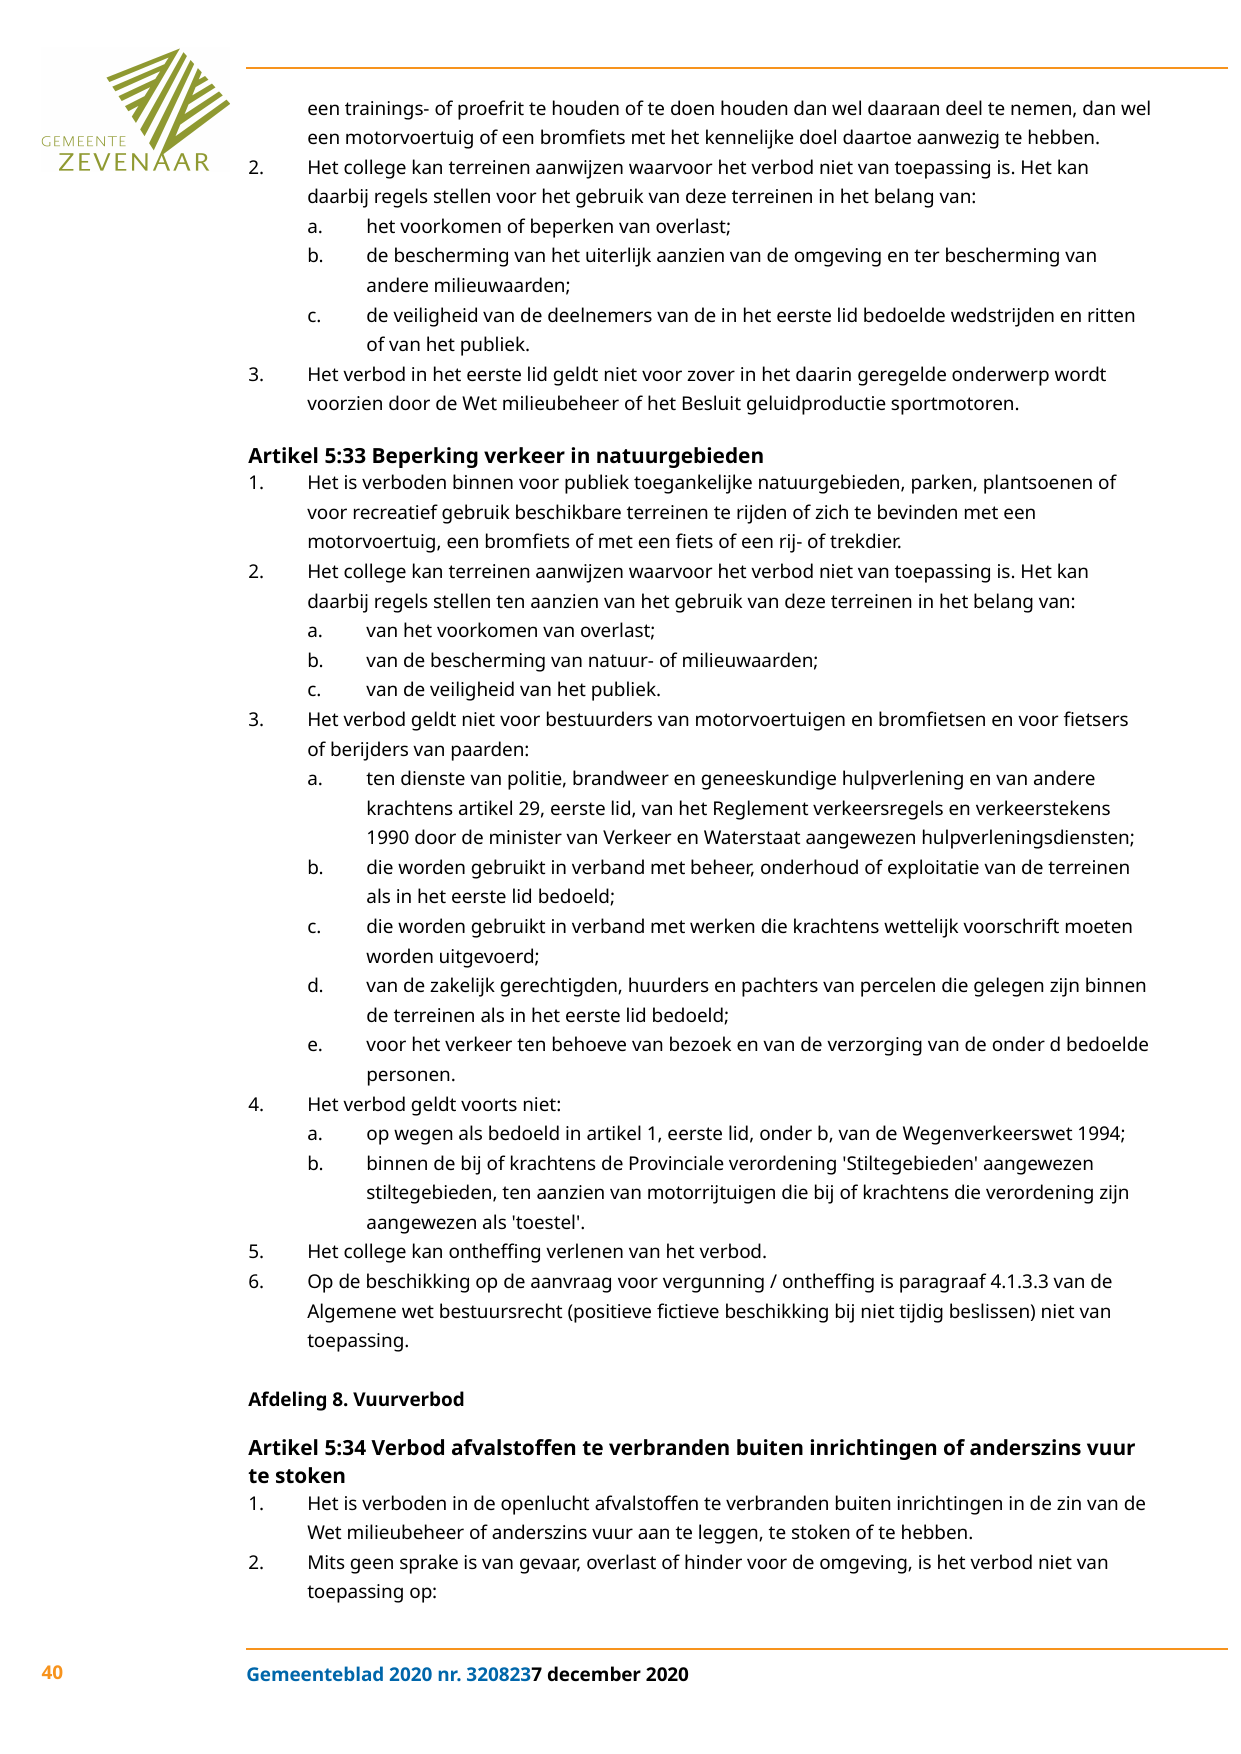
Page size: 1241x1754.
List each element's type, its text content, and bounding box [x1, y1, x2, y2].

list Het college kan ontheffing verlenen van het verbod. [248, 1239, 1152, 1264]
list Het is verboden binnen voor publiek toegankelijke natuurgebieden, parken, plantsoenen of voor recreatief gebruik beschikbare terreinen te rijden of zich te bevinden met een motorvoertuig, een bromfiets of met een fiets of een rij- of trekdier. [248, 469, 1152, 554]
list de veiligheid van de deelnemers van de in het eerste lid bedoelde wedstrijden en ritten of van het publiek. [307, 302, 1152, 357]
list het voorkomen of beperken van overlast; [307, 213, 1152, 239]
list op wegen als bedoeld in artikel 1, eerste lid, onder b, van de Wegenverkeerswet 1994; [307, 1120, 1152, 1146]
list die worden gebruikt in verband met beheer, onderhoud of exploitatie van de terreinen als in het eerste lid bedoeld; [307, 854, 1152, 909]
list van de bescherming van natuur- of milieuwaarden; [307, 647, 1152, 673]
list van het voorkomen van overlast; [307, 617, 1152, 643]
list Het college kan terreinen aanwijzen waarvoor het verbod niet van toepassing is. Het kan daarbij regels stellen voor het gebruik van deze terreinen in het belang van: [248, 154, 1152, 209]
list Het college kan terreinen aanwijzen waarvoor het verbod niet van toepassing is. Het kan daarbij regels stellen ten aanzien van het gebruik van deze terreinen in het belang van: [248, 558, 1152, 613]
list Mits geen sprake is van gevaar, overlast of hinder voor de omgeving, is het verbod niet van toepassing op: [248, 1549, 1152, 1604]
text Artikel 5:33 Beperking verkeer in natuurgebieden [248, 441, 1152, 469]
list Het verbod geldt niet voor bestuurders van motorvoertuigen en bromfietsen en voor fietsers of berijders van paarden: [248, 706, 1152, 761]
list die worden gebruikt in verband met werken die krachtens wettelijk voorschrift moeten worden uitgevoerd; [307, 913, 1152, 968]
text Afdeling 8. Vuurverbod [248, 1387, 1152, 1412]
list Het is verboden in de openlucht afvalstoffen te verbranden buiten inrichtingen in de zin van de Wet milieubeheer of anderszins vuur aan te leggen, te stoken of te hebben. [248, 1490, 1152, 1545]
list een trainings- of proefrit te houden of te doen houden dan wel daaraan deel te nemen, dan wel een motorvoertuig of een bromfiets met het kennelijke doel daartoe aanwezig te hebben. [248, 95, 1152, 150]
list van de veiligheid van het publiek. [307, 677, 1152, 702]
list de bescherming van het uiterlijk aanzien van de omgeving en ter bescherming van andere milieuwaarden; [307, 243, 1152, 298]
text Artikel 5:34 Verbod afvalstoffen te verbranden buiten inrichtingen of anderszins vuur te stoken [248, 1433, 1152, 1490]
list Op de beschikking op de aanvraag voor vergunning / ontheffing is paragraaf 4.1.3.3 van de Algemene wet bestuursrecht (positieve fictieve beschikking bij niet tijdig beslissen) niet van toepassing. [248, 1268, 1152, 1353]
list binnen de bij of krachtens de Provinciale verordening 'Stiltegebieden' aangewezen stiltegebieden, ten aanzien van motorrijtuigen die bij of krachtens die verordening zijn aangewezen als 'toestel'. [307, 1150, 1152, 1235]
list voor het verkeer ten behoeve van bezoek en van de verzorging van de onder d bedoelde personen. [307, 1032, 1152, 1087]
list Het verbod geldt voorts niet: [248, 1091, 1152, 1116]
list van de zakelijk gerechtigden, huurders en pachters van percelen die gelegen zijn binnen de terreinen als in het eerste lid bedoeld; [307, 972, 1152, 1028]
list ten dienste van politie, brandweer en geneeskundige hulpverlening en van andere krachtens artikel 29, eerste lid, van het Reglement verkeersregels en verkeerstekens 1990 door de minister van Verkeer en Waterstaat aangewezen hulpverleningsdiensten; [307, 765, 1152, 850]
picture [41, 47, 231, 172]
list Het verbod in het eerste lid geldt niet voor zover in het daarin geregelde onderwerp wordt voorzien door de Wet milieubeheer of het Besluit geluidproductie sportmotoren. [248, 361, 1152, 416]
